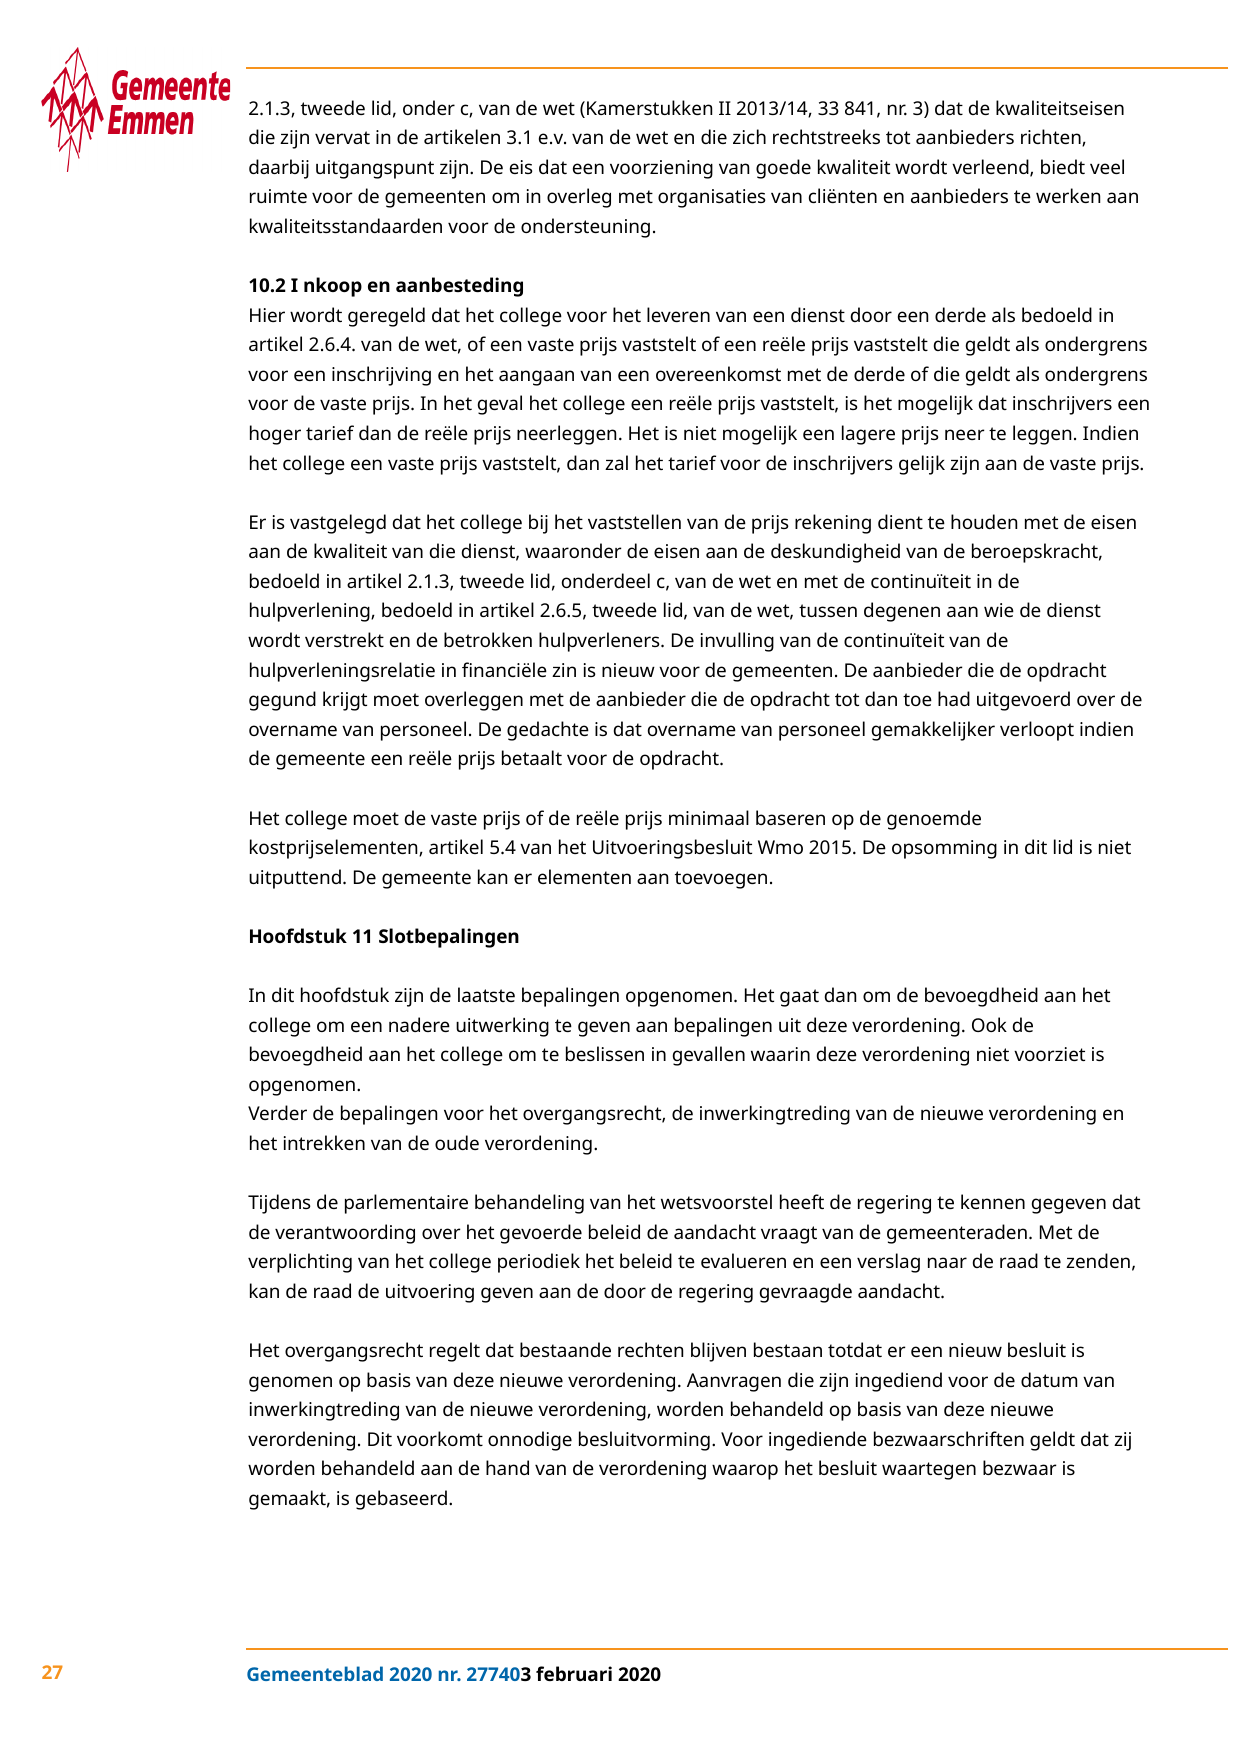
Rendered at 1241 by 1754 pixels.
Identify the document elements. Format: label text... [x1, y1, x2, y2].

text Tijdens de parlementaire behandeling van het wetsvoorstel heeft de regering te kennen gegeven dat de verantwoording over het gevoerde beleid de aandacht vraagt van de gemeenteraden. Met de verplichting van het college periodiek het beleid te evalueren en een verslag naar de raad te zenden, kan de raad de uitvoering geven aan de door de regering gevraagde aandacht. [248, 1189, 1152, 1304]
text 2.1.3, tweede lid, onder c, van de wet (Kamerstukken II 2013/14, 33 841, nr. 3) dat de kwaliteitseisen die zijn vervat in de artikelen 3.1 e.v. van de wet en die zich rechtstreeks tot aanbieders richten, daarbij uitgangspunt zijn. De eis dat een voorziening van goede kwaliteit wordt verleend, biedt veel ruimte voor de gemeenten om in overleg met organisaties van cliënten en aanbieders te werken aan kwaliteitsstandaarden voor de ondersteuning. [248, 95, 1152, 239]
text Hoofdstuk 11 Slotbepalingen [248, 923, 1152, 949]
text Er is vastgelegd dat het college bij het vaststellen van de prijs rekening dient te houden met de eisen aan de kwaliteit van die dienst, waaronder de eisen aan de deskundigheid van de beroepskracht, bedoeld in artikel 2.1.3, tweede lid, onderdeel c, van de wet en met de continuïteit in de hulpverlening, bedoeld in artikel 2.6.5, tweede lid, van de wet, tussen degenen aan wie de dienst wordt verstrekt en de betrokken hulpverleners. De invulling van de continuïteit van de hulpverleningsrelatie in financiële zin is nieuw voor de gemeenten. De aanbieder die de opdracht gegund krijgt moet overleggen met de aanbieder die de opdracht tot dan toe had uitgevoerd over de overname van personeel. De gedachte is dat overname van personeel gemakkelijker verloopt indien de gemeente een reële prijs betaalt voor de opdracht. [248, 509, 1152, 771]
text 10.2 I nkoop en aanbesteding [248, 272, 1152, 298]
text Het overgangsrecht regelt dat bestaande rechten blijven bestaan totdat er een nieuw besluit is genomen op basis van deze nieuwe verordening. Aanvragen die zijn ingediend voor de datum van inwerkingtreding van de nieuwe verordening, worden behandeld op basis van deze nieuwe verordening. Dit voorkomt onnodige besluitvorming. Voor ingediende bezwaarschriften geldt dat zij worden behandeld aan de hand van de verordening waarop het besluit waartegen bezwaar is gemaakt, is gebaseerd. [248, 1337, 1152, 1511]
text Hier wordt geregeld dat het college voor het leveren van een dienst door een derde als bedoeld in artikel 2.6.4. van de wet, of een vaste prijs vaststelt of een reële prijs vaststelt die geldt als ondergrens voor een inschrijving en het aangaan van een overeenkomst met de derde of die geldt als ondergrens voor de vaste prijs. In het geval het college een reële prijs vaststelt, is het mogelijk dat inschrijvers een hoger tarief dan de reële prijs neerleggen. Het is niet mogelijk een lagere prijs neer te leggen. Indien het college een vaste prijs vaststelt, dan zal het tarief voor de inschrijvers gelijk zijn aan de vaste prijs. [248, 302, 1152, 476]
picture [41, 47, 231, 172]
text Het college moet de vaste prijs of de reële prijs minimaal baseren op de genoemde kostprijselementen, artikel 5.4 van het Uitvoeringsbesluit Wmo 2015. De opsomming in dit lid is niet uitputtend. De gemeente kan er elementen aan toevoegen. [248, 805, 1152, 890]
text In dit hoofdstuk zijn de laatste bepalingen opgenomen. Het gaat dan om de bevoegdheid aan het college om een nadere uitwerking te geven aan bepalingen uit deze verordening. Ook de bevoegdheid aan het college om te beslissen in gevallen waarin deze verordening niet voorziet is opgenomen. [248, 982, 1152, 1097]
text Verder de bepalingen voor het overgangsrecht, de inwerkingtreding van de nieuwe verordening en het intrekken van de oude verordening. [248, 1101, 1152, 1156]
